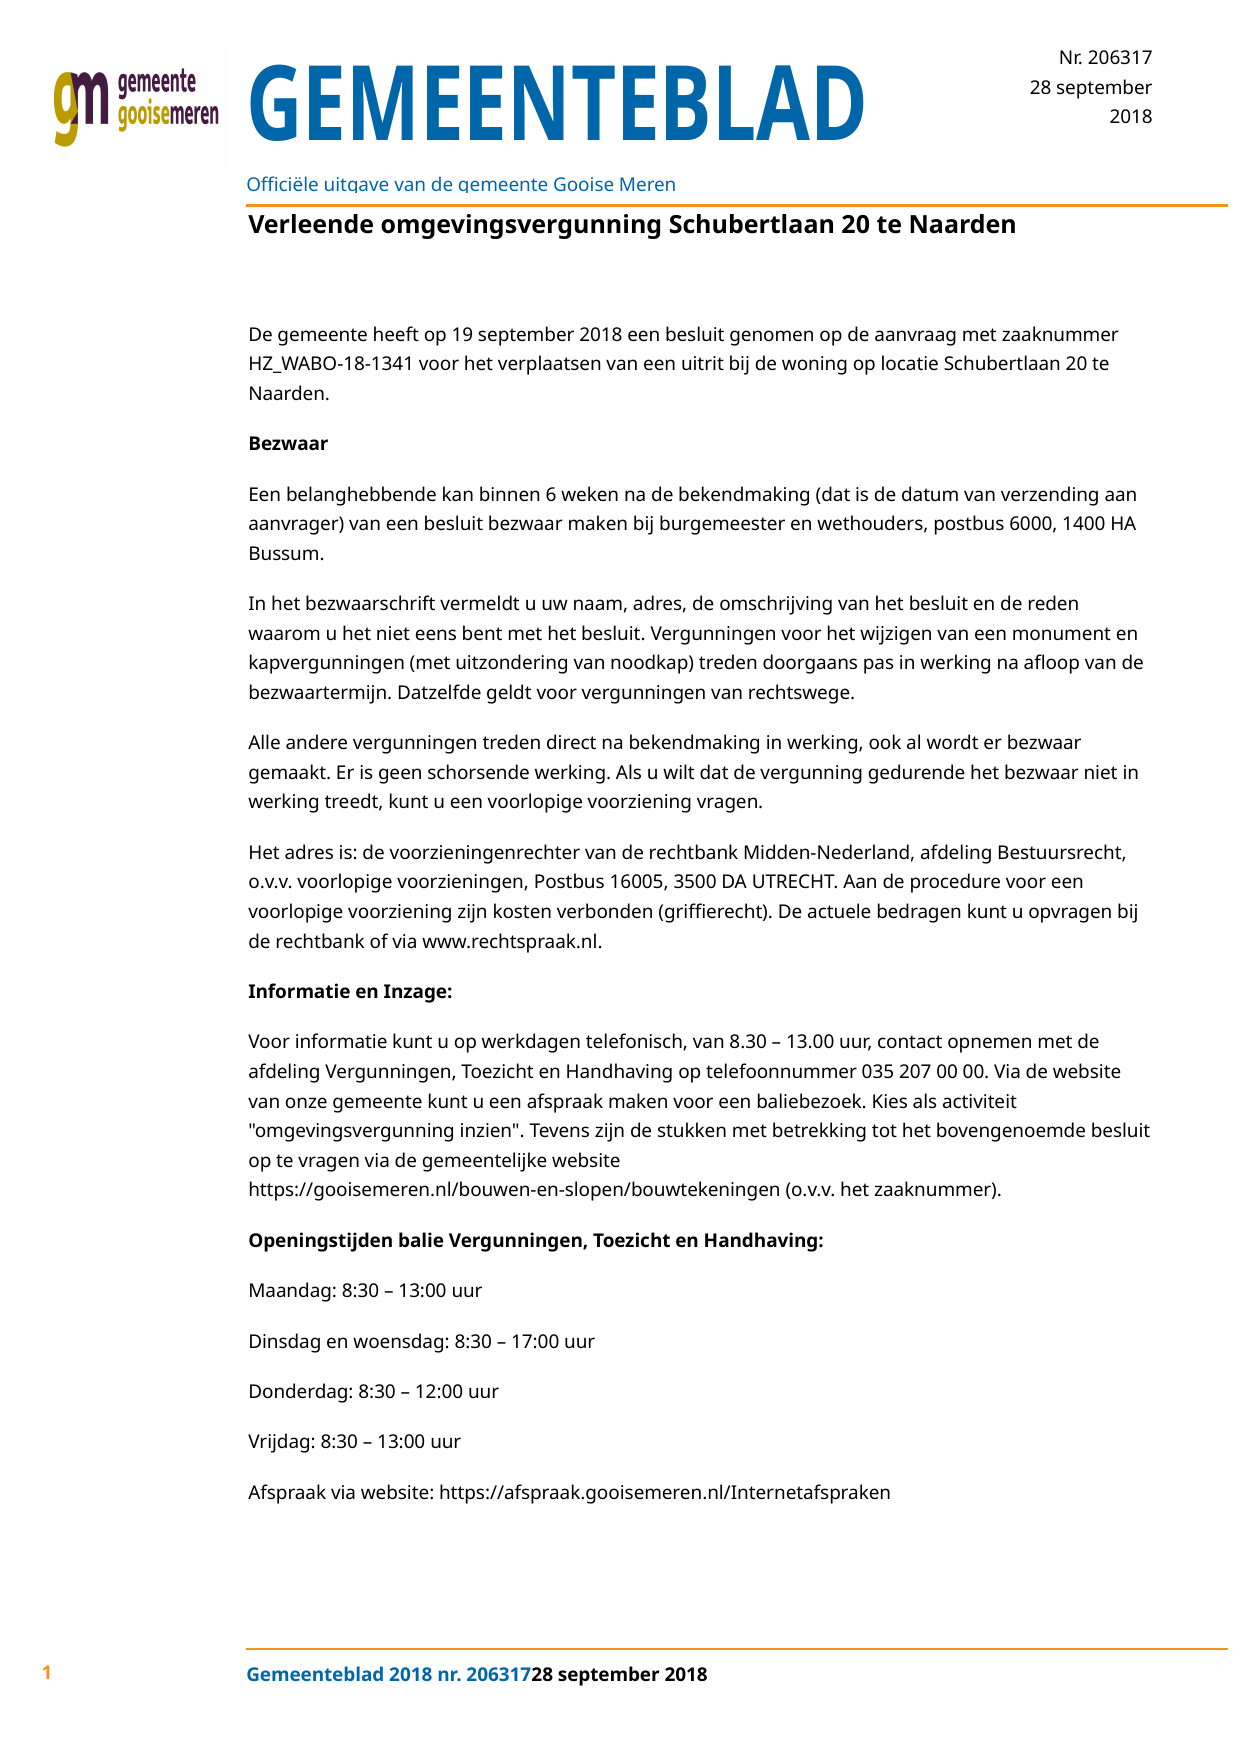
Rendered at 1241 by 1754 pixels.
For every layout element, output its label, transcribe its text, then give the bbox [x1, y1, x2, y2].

text Alle andere vergunningen treden direct na bekendmaking in werking, ook al wordt er bezwaar gemaakt. Er is geen schorsende werking. Als u wilt dat de vergunning gedurende het bezwaar niet in werking treedt, kunt u een voorlopige voorziening vragen. [248, 729, 1152, 814]
text Informatie en Inzage: [248, 978, 1152, 1004]
text Vrijdag: 8:30 – 13:00 uur [248, 1429, 1152, 1454]
text Maandag: 8:30 – 13:00 uur [248, 1277, 1152, 1303]
text In het bezwaarschrift vermeldt u uw naam, adres, de omschrijving van het besluit en de reden waarom u het niet eens bent met het besluit. Vergunningen voor het wijzigen van een monument en kapvergunningen (met uitzondering van noodkap) treden doorgaans pas in werking na afloop van de bezwaartermijn. Datzelfde geldt voor vergunningen van rechtswege. [248, 590, 1152, 705]
text Het adres is: de voorzieningenrechter van de rechtbank Midden-Nederland, afdeling Bestuursrecht, o.v.v. voorlopige voorzieningen, Postbus 16005, 3500 DA UTRECHT. Aan de procedure voor een voorlopige voorziening zijn kosten verbonden (griffierecht). De actuele bedragen kunt u opvragen bij de rechtbank of via www.rechtspraak.nl. [248, 839, 1152, 953]
text De gemeente heeft op 19 september 2018 een besluit genomen op de aanvraag met zaaknummer HZ_WABO-18-1341 voor het verplaatsen van een uitrit bij de woning op locatie Schubertlaan 20 te Naarden. [248, 321, 1152, 406]
text Donderdag: 8:30 – 12:00 uur [248, 1378, 1152, 1404]
text Openingstijden balie Vergunningen, Toezicht en Handhaving: [248, 1227, 1152, 1253]
text Verleende omgevingsvergunning Schubertlaan 20 te Naarden [248, 207, 1152, 241]
text Afspraak via website: https://afspraak.gooisemeren.nl/Internetafspraken [248, 1479, 1152, 1505]
text Dinsdag en woensdag: 8:30 – 17:00 uur [248, 1328, 1152, 1353]
text Voor informatie kunt u op werkdagen telefonisch, van 8.30 – 13.00 uur, contact opnemen met de afdeling Vergunningen, Toezicht en Handhaving op telefoonnummer 035 207 00 00. Via de website van onze gemeente kunt u een afspraak maken voor een baliebezoek. Kies als activiteit "omgevingsvergunning inzien". Tevens zijn de stukken met betrekking tot het bovengenoemde besluit op te vragen via de gemeentelijke website https://gooisemeren.nl/bouwen-en-slopen/bouwtekeningen (o.v.v. het zaaknummer). [248, 1029, 1152, 1202]
text Bezwaar [248, 430, 1152, 456]
picture [41, 47, 231, 172]
text Een belanghebbende kan binnen 6 weken na de bekendmaking (dat is de datum van verzending aan aanvrager) van een besluit bezwaar maken bij burgemeester en wethouders, postbus 6000, 1400 HA Bussum. [248, 481, 1152, 566]
